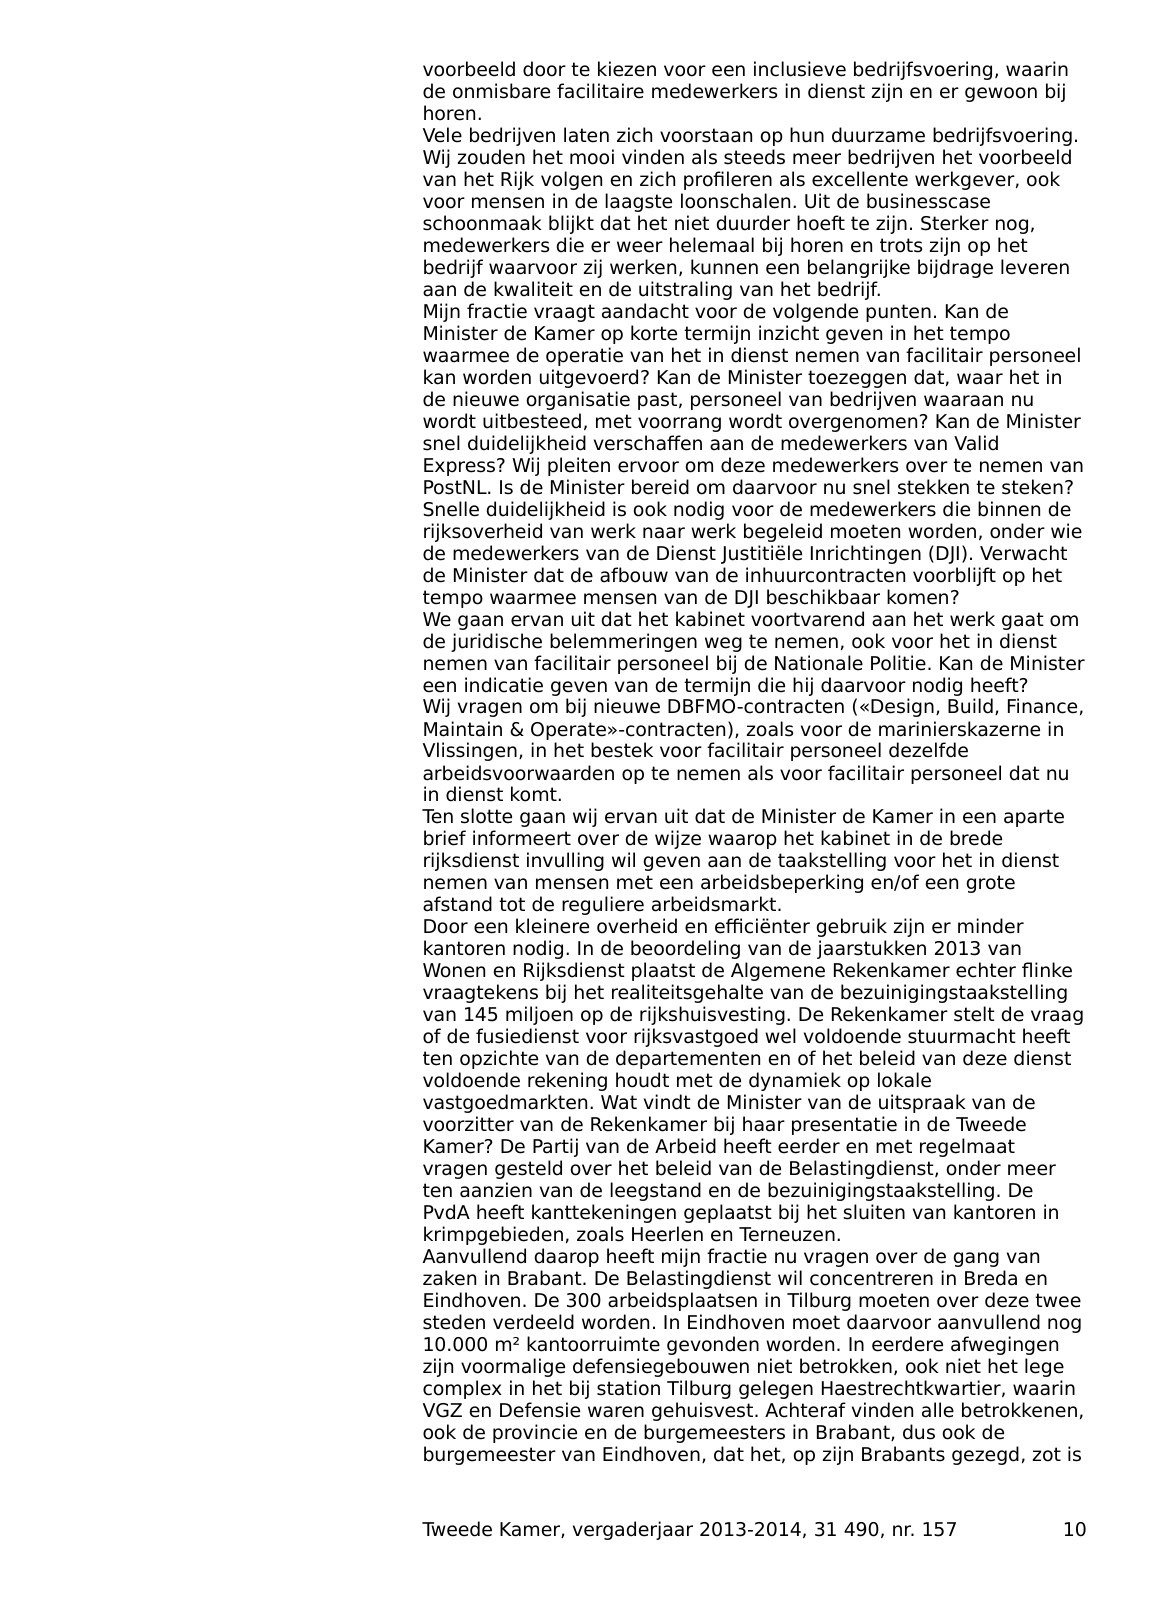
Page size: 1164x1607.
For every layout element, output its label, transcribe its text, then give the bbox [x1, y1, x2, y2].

text Door een kleinere overheid en efficiënter gebruik zijn er minder kantoren nodig. In de beoordeling van de jaarstukken 2013 van Wonen en Rijksdienst plaatst de Algemene Rekenkamer echter flinke vraagtekens bij het realiteitsgehalte van de bezuinigingstaakstelling van 145 miljoen op de rijkshuisvesting. De Rekenkamer stelt de vraag of de fusiedienst voor rijksvastgoed wel voldoende stuurmacht heeft ten opzichte van de departementen en of het beleid van deze dienst voldoende rekening houdt met de dynamiek op lokale vastgoedmarkten. Wat vindt de Minister van de uitspraak van de voorzitter van de Rekenkamer bij haar presentatie in de Tweede Kamer? De Partij van de Arbeid heeft eerder en met regelmaat vragen gesteld over het beleid van de Belastingdienst, onder meer ten aanzien van de leegstand en de bezuinigingstaakstelling. De PvdA heeft kanttekeningen geplaatst bij het sluiten van kantoren in krimpgebieden, zoals Heerlen en Terneuzen. [422, 916, 1087, 1246]
text Aanvullend daarop heeft mijn fractie nu vragen over de gang van zaken in Brabant. De Belastingdienst wil concentreren in Breda en Eindhoven. De 300 arbeidsplaatsen in Tilburg moeten over deze twee steden verdeeld worden. In Eindhoven moet daarvoor aanvullend nog 10.000 m² kantoorruimte gevonden worden. In eerdere afwegingen zijn voormalige defensiegebouwen niet betrokken, ook niet het lege complex in het bij station Tilburg gelegen Haestrechtkwartier, waarin VGZ en Defensie waren gehuisvest. Achteraf vinden alle betrokkenen, ook de provincie en de burgemeesters in Brabant, dus ook de burgemeester van Eindhoven, dat het, op zijn Brabants gezegd, zot is [422, 1246, 1087, 1466]
text Vele bedrijven laten zich voorstaan op hun duurzame bedrijfsvoering. Wij zouden het mooi vinden als steeds meer bedrijven het voorbeeld van het Rijk volgen en zich profileren als excellente werkgever, ook voor mensen in de laagste loonschalen. Uit de businesscase schoonmaak blijkt dat het niet duurder hoeft te zijn. Sterker nog, medewerkers die er weer helemaal bij horen en trots zijn op het bedrijf waarvoor zij werken, kunnen een belangrijke bijdrage leveren aan de kwaliteit en de uitstraling van het bedrijf. [422, 125, 1087, 301]
text Ten slotte gaan wij ervan uit dat de Minister de Kamer in een aparte brief informeert over de wijze waarop het kabinet in de brede rijksdienst invulling wil geven aan de taakstelling voor het in dienst nemen van mensen met een arbeidsbeperking en/of een grote afstand tot de reguliere arbeidsmarkt. [422, 806, 1087, 916]
text Wij vragen om bij nieuwe DBFMO-contracten («Design, Build, Finance, Maintain & Operate»-contracten), zoals voor de marinierskazerne in Vlissingen, in het bestek voor facilitair personeel dezelfde arbeidsvoorwaarden op te nemen als voor facilitair personeel dat nu in dienst komt. [422, 696, 1087, 806]
text We gaan ervan uit dat het kabinet voortvarend aan het werk gaat om de juridische belemmeringen weg te nemen, ook voor het in dienst nemen van facilitair personeel bij de Nationale Politie. Kan de Minister een indicatie geven van de termijn die hij daarvoor nodig heeft? [422, 608, 1087, 696]
text Mijn fractie vraagt aandacht voor de volgende punten. Kan de Minister de Kamer op korte termijn inzicht geven in het tempo waarmee de operatie van het in dienst nemen van facilitair personeel kan worden uitgevoerd? Kan de Minister toezeggen dat, waar het in de nieuwe organisatie past, personeel van bedrijven waaraan nu wordt uitbesteed, met voorrang wordt overgenomen? Kan de Minister snel duidelijkheid verschaffen aan de medewerkers van Valid Express? Wij pleiten ervoor om deze medewerkers over te nemen van PostNL. Is de Minister bereid om daarvoor nu snel stekken te steken? Snelle duidelijkheid is ook nodig voor de medewerkers die binnen de rijksoverheid van werk naar werk begeleid moeten worden, onder wie de medewerkers van de Dienst Justitiële Inrichtingen (DJI). Verwacht de Minister dat de afbouw van de inhuurcontracten voorblijft op het tempo waarmee mensen van de DJI beschikbaar komen? [422, 301, 1087, 608]
text voorbeeld door te kiezen voor een inclusieve bedrijfsvoering, waarin de onmisbare facilitaire medewerkers in dienst zijn en er gewoon bij horen. [422, 59, 1087, 125]
